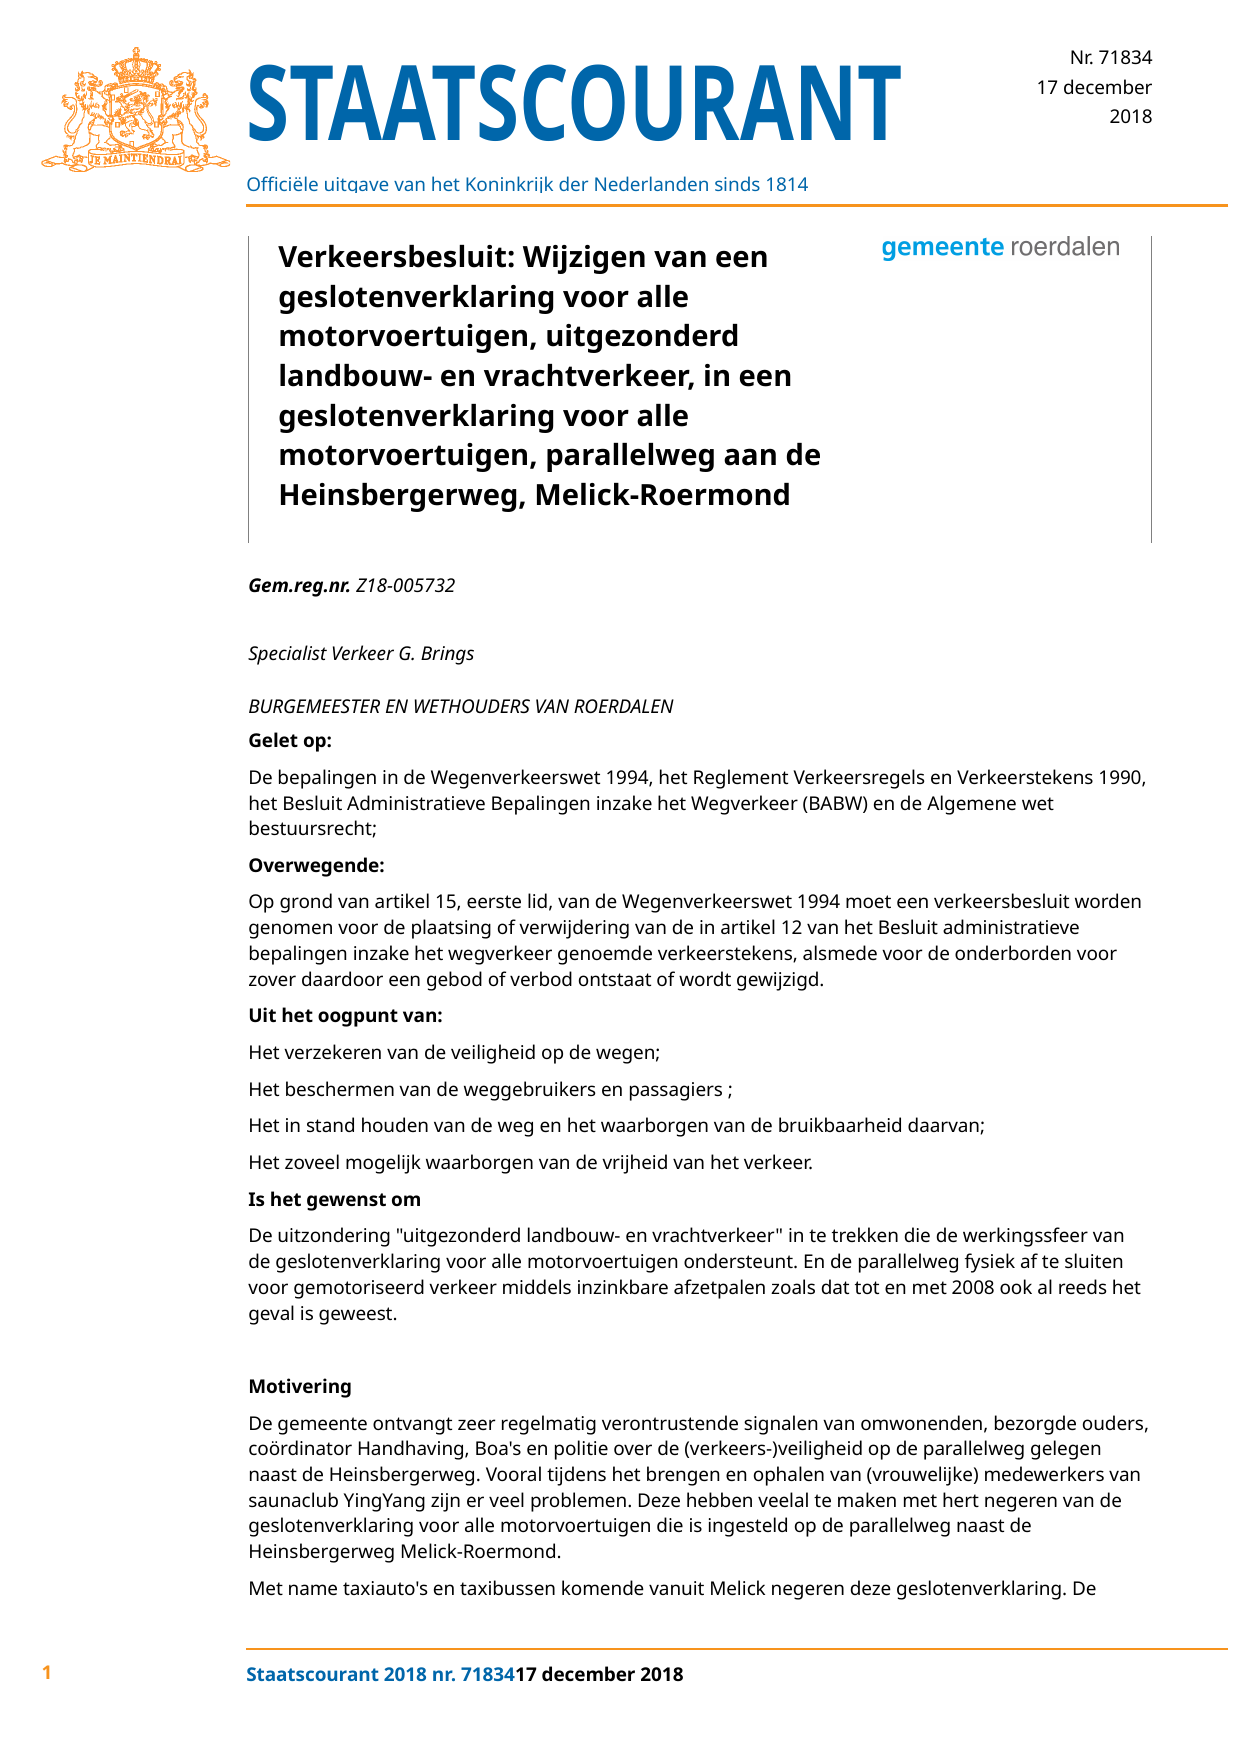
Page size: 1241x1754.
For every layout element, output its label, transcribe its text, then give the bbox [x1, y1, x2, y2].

text Het zoveel mogelijk waarborgen van de vrijheid van het verkeer. [248, 1149, 1152, 1175]
text Gem.reg.nr. Z18-005732 [248, 573, 1152, 598]
picture [882, 254, 891, 261]
text Uit het oogpunt van: [248, 1003, 1152, 1028]
text Op grond van artikel 15, eerste lid, van de Wegenverkeerswet 1994 moet een verkeersbesluit worden genomen voor de plaatsing of verwijdering van de in artikel 12 van het Besluit administratieve bepalingen inzake het wegverkeer genoemde verkeerstekens, alsmede voor de onderborden voor zover daardoor een gebod of verbod ontstaat of wordt gewijzigd. [248, 889, 1152, 992]
text BURGEMEESTER EN WETHOUDERS VAN ROERDALEN [248, 693, 1152, 719]
text Motivering [248, 1373, 1152, 1399]
picture [41, 47, 231, 172]
text Specialist Verkeer G. Brings [248, 640, 1152, 666]
text De uitzondering "uitgezonderd landbouw- en vrachtverkeer" in te trekken die de werkingssfeer van de geslotenverklaring voor alle motorvoertuigen ondersteunt. En de parallelweg fysiek af te sluiten voor gemotoriseerd verkeer middels inzinkbare afzetpalen zoals dat tot en met 2008 ook al reeds het geval is geweest. [248, 1223, 1152, 1326]
text Is het gewenst om [248, 1186, 1152, 1212]
text Het verzekeren van de veiligheid op de wegen; [248, 1039, 1152, 1065]
picture [882, 236, 1119, 261]
text Het in stand houden van de weg en het waarborgen van de bruikbaarheid daarvan; [248, 1113, 1152, 1138]
table_header Verkeersbesluit: Wijzigen van een geslotenverklaring voor alle motorvoertuigen, uitgezonderd landbouw- en vrachtverkeer, in een geslotenverklaring voor alle motorvoertuigen, parallelweg aan de Heinsbergerweg, Melick-Roermond [249, 236, 850, 543]
text Het beschermen van de weggebruikers en passagiers ; [248, 1076, 1152, 1102]
text Gelet op: [248, 727, 1152, 753]
text De bepalingen in de Wegenverkeerswet 1994, het Reglement Verkeersregels en Verkeerstekens 1990, het Besluit Administratieve Bepalingen inzake het Wegverkeer (BABW) en de Algemene wet bestuursrecht; [248, 764, 1152, 841]
table_header [850, 236, 1151, 543]
text De gemeente ontvangt zeer regelmatig verontrustende signalen van omwonenden, bezorgde ouders, coördinator Handhaving, Boa's en politie over de (verkeers-)veiligheid op de parallelweg gelegen naast de Heinsbergerweg. Vooral tijdens het brengen en ophalen van (vrouwelijke) medewerkers van saunaclub YingYang zijn er veel problemen. Deze hebben veelal te maken met hert negeren van de geslotenverklaring voor alle motorvoertuigen die is ingesteld op de parallelweg naast de Heinsbergerweg Melick-Roermond. [248, 1410, 1152, 1564]
text Met name taxiauto's en taxibussen komende vanuit Melick negeren deze geslotenverklaring. De [248, 1575, 1152, 1601]
text Overwegende: [248, 852, 1152, 878]
